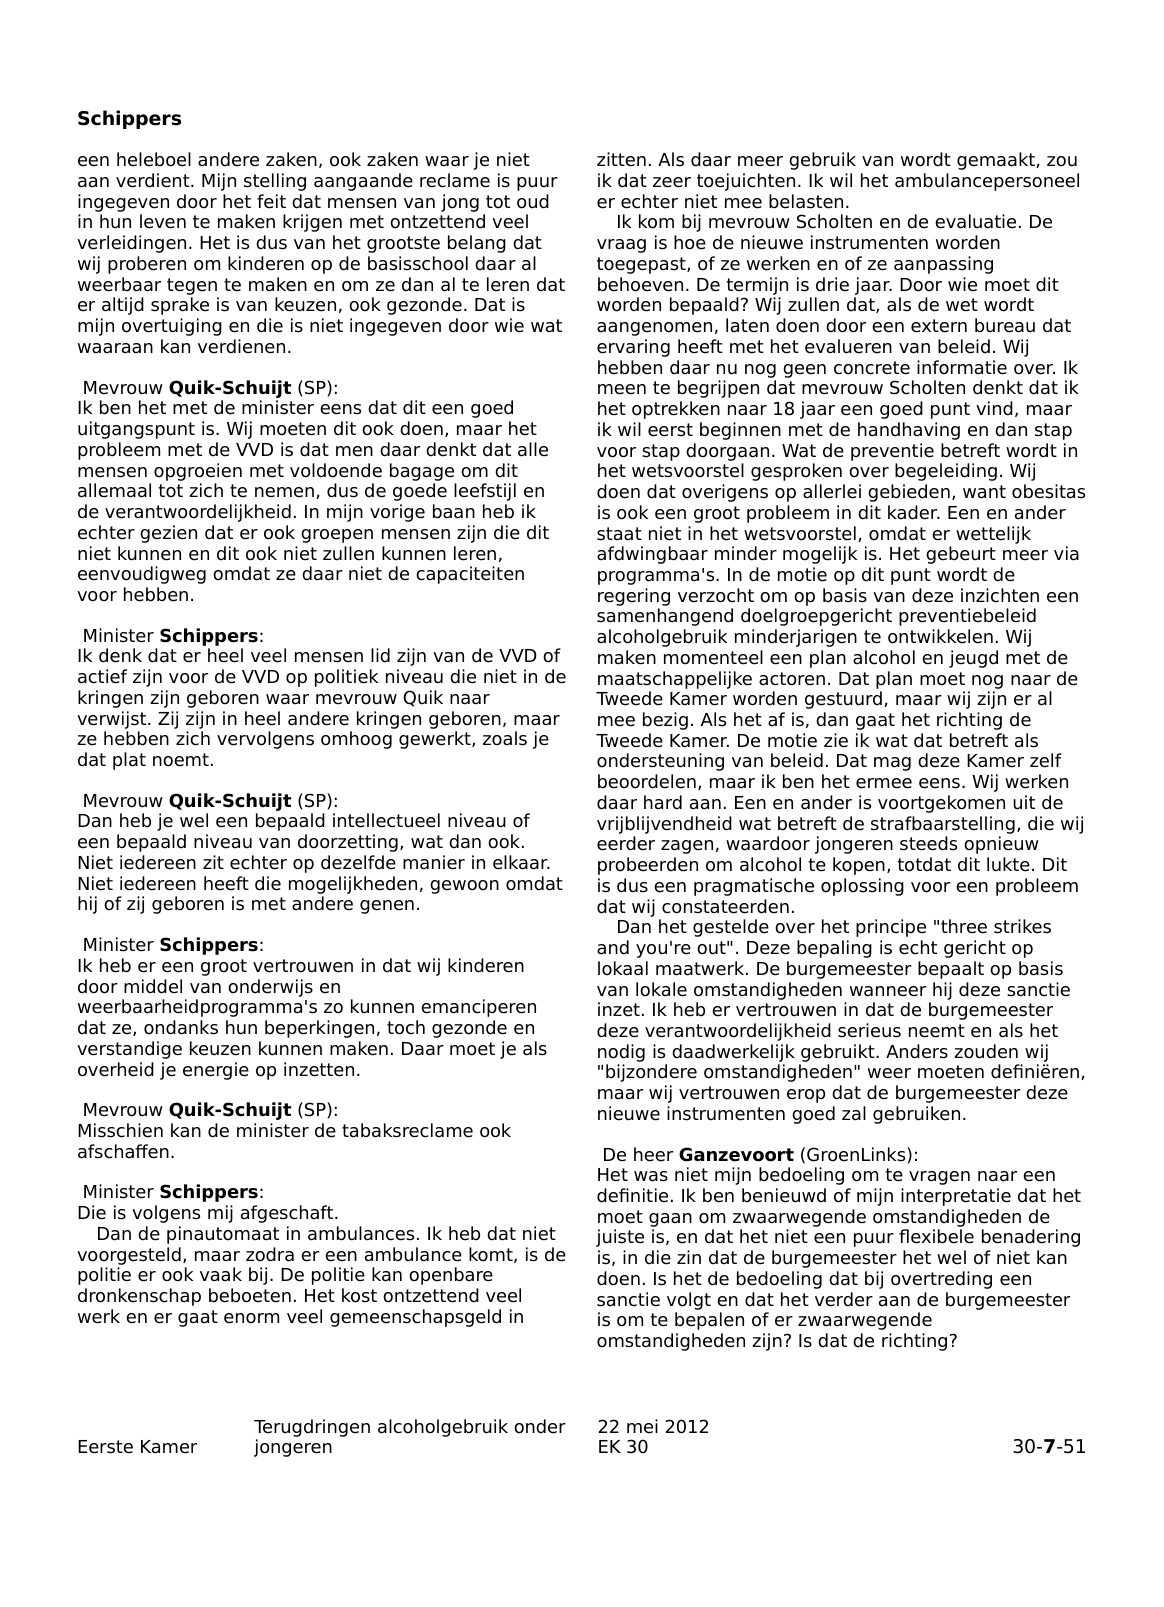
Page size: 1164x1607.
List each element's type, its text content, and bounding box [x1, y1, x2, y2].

text Dan heb je wel een bepaald intellectueel niveau of een bepaald niveau van doorzetting, wat dan ook. Niet iedereen zit echter op dezelfde manier in elkaar. Niet iedereen heeft die mogelijkheden, gewoon omdat hij of zij geboren is met andere genen. [77, 811, 567, 915]
text een heleboel andere zaken, ook zaken waar je niet aan verdient. Mijn stelling aangaande reclame is puur ingegeven door het feit dat mensen van jong tot oud in hun leven te maken krijgen met ontzettend veel verleidingen. Het is dus van het grootste belang dat wij proberen om kinderen op de basisschool daar al weerbaar tegen te maken en om ze dan al te leren dat er altijd sprake is van keuzen, ook gezonde. Dat is mijn overtuiging en die is niet ingegeven door wie wat waaraan kan verdienen. [77, 150, 567, 357]
text Ik denk dat er heel veel mensen lid zijn van de VVD of actief zijn voor de VVD op politiek niveau die niet in de kringen zijn geboren waar mevrouw Quik naar verwijst. Zij zijn in heel andere kringen geboren, maar ze hebben zich vervolgens omhoog gewerkt, zoals je dat plat noemt. [77, 646, 567, 771]
text Minister Schippers: [77, 1182, 567, 1203]
text Mevrouw Quik-Schuijt (SP): [77, 1100, 567, 1121]
text Ik heb er een groot vertrouwen in dat wij kinderen door middel van onderwijs en weerbaarheidprogramma's zo kunnen emanciperen dat ze, ondanks hun beperkingen, toch gezonde en verstandige keuzen kunnen maken. Daar moet je als overheid je energie op inzetten. [77, 956, 567, 1080]
text Minister Schippers: [77, 626, 567, 646]
text De heer Ganzevoort (GroenLinks): [596, 1144, 1087, 1165]
text Ik kom bij mevrouw Scholten en de evaluatie. De vraag is hoe de nieuwe instrumenten worden toegepast, of ze werken en of ze aanpassing behoeven. De termijn is drie jaar. Door wie moet dit worden bepaald? Wij zullen dat, als de wet wordt aangenomen, laten doen door een extern bureau dat ervaring heeft met het evalueren van beleid. Wij hebben daar nu nog geen concrete informatie over. Ik meen te begrijpen dat mevrouw Scholten denkt dat ik het optrekken naar 18 jaar een goed punt vind, maar ik wil eerst beginnen met de handhaving en dan stap voor stap doorgaan. Wat de preventie betreft wordt in het wetsvoorstel gesproken over begeleiding. Wij doen dat overigens op allerlei gebieden, want obesitas is ook een groot probleem in dit kader. Een en ander staat niet in het wetsvoorstel, omdat er wettelijk afdwingbaar minder mogelijk is. Het gebeurt meer via programma's. In de motie op dit punt wordt de regering verzocht om op basis van deze inzichten een samenhangend doelgroepgericht preventiebeleid alcoholgebruik minderjarigen te ontwikkelen. Wij maken momenteel een plan alcohol en jeugd met de maatschappelijke actoren. Dat plan moet nog naar de Tweede Kamer worden gestuurd, maar wij zijn er al mee bezig. Als het af is, dan gaat het richting de Tweede Kamer. De motie zie ik wat dat betreft als ondersteuning van beleid. Dat mag deze Kamer zelf beoordelen, maar ik ben het ermee eens. Wij werken daar hard aan. Een en ander is voortgekomen uit de vrijblijvendheid wat betreft de strafbaarstelling, die wij eerder zagen, waardoor jongeren steeds opnieuw probeerden om alcohol te kopen, totdat dit lukte. Dit is dus een pragmatische oplossing voor een probleem dat wij constateerden. [596, 212, 1087, 917]
text Ik ben het met de minister eens dat dit een goed uitgangspunt is. Wij moeten dit ook doen, maar het probleem met de VVD is dat men daar denkt dat alle mensen opgroeien met voldoende bagage om dit allemaal tot zich te nemen, dus de goede leefstijl en de verantwoordelijkheid. In mijn vorige baan heb ik echter gezien dat er ook groepen mensen zijn die dit niet kunnen en dit ook niet zullen kunnen leren, eenvoudigweg omdat ze daar niet de capaciteiten voor hebben. [77, 398, 567, 606]
text Mevrouw Quik-Schuijt (SP): [77, 791, 567, 811]
text zitten. Als daar meer gebruik van wordt gemaakt, zou ik dat zeer toejuichten. Ik wil het ambulancepersoneel er echter niet mee belasten. [596, 150, 1087, 212]
text Dan de pinautomaat in ambulances. Ik heb dat niet voorgesteld, maar zodra er een ambulance komt, is de politie er ook vaak bij. De politie kan openbare dronkenschap beboeten. Het kost ontzettend veel werk en er gaat enorm veel gemeenschapsgeld in [77, 1224, 567, 1327]
text Mevrouw Quik-Schuijt (SP): [77, 377, 567, 398]
text Die is volgens mij afgeschaft. [77, 1203, 567, 1224]
text Het was niet mijn bedoeling om te vragen naar een definitie. Ik ben benieuwd of mijn interpretatie dat het moet gaan om zwaarwegende omstandigheden de juiste is, en dat het niet een puur flexibele benadering is, in die zin dat de burgemeester het wel of niet kan doen. Is het de bedoeling dat bij overtreding een sanctie volgt en dat het verder aan de burgemeester is om te bepalen of er zwaarwegende omstandigheden zijn? Is dat de richting? [596, 1165, 1087, 1352]
text Minister Schippers: [77, 935, 567, 956]
text Dan het gestelde over het principe "three strikes and you're out". Deze bepaling is echt gericht op lokaal maatwerk. De burgemeester bepaalt op basis van lokale omstandigheden wanneer hij deze sanctie inzet. Ik heb er vertrouwen in dat de burgemeester deze verantwoordelijkheid serieus neemt en als het nodig is daadwerkelijk gebruikt. Anders zouden wij "bijzondere omstandigheden" weer moeten definiëren, maar wij vertrouwen erop dat de burgemeester deze nieuwe instrumenten goed zal gebruiken. [596, 917, 1087, 1124]
text Misschien kan de minister de tabaksreclame ook afschaffen. [77, 1121, 567, 1162]
